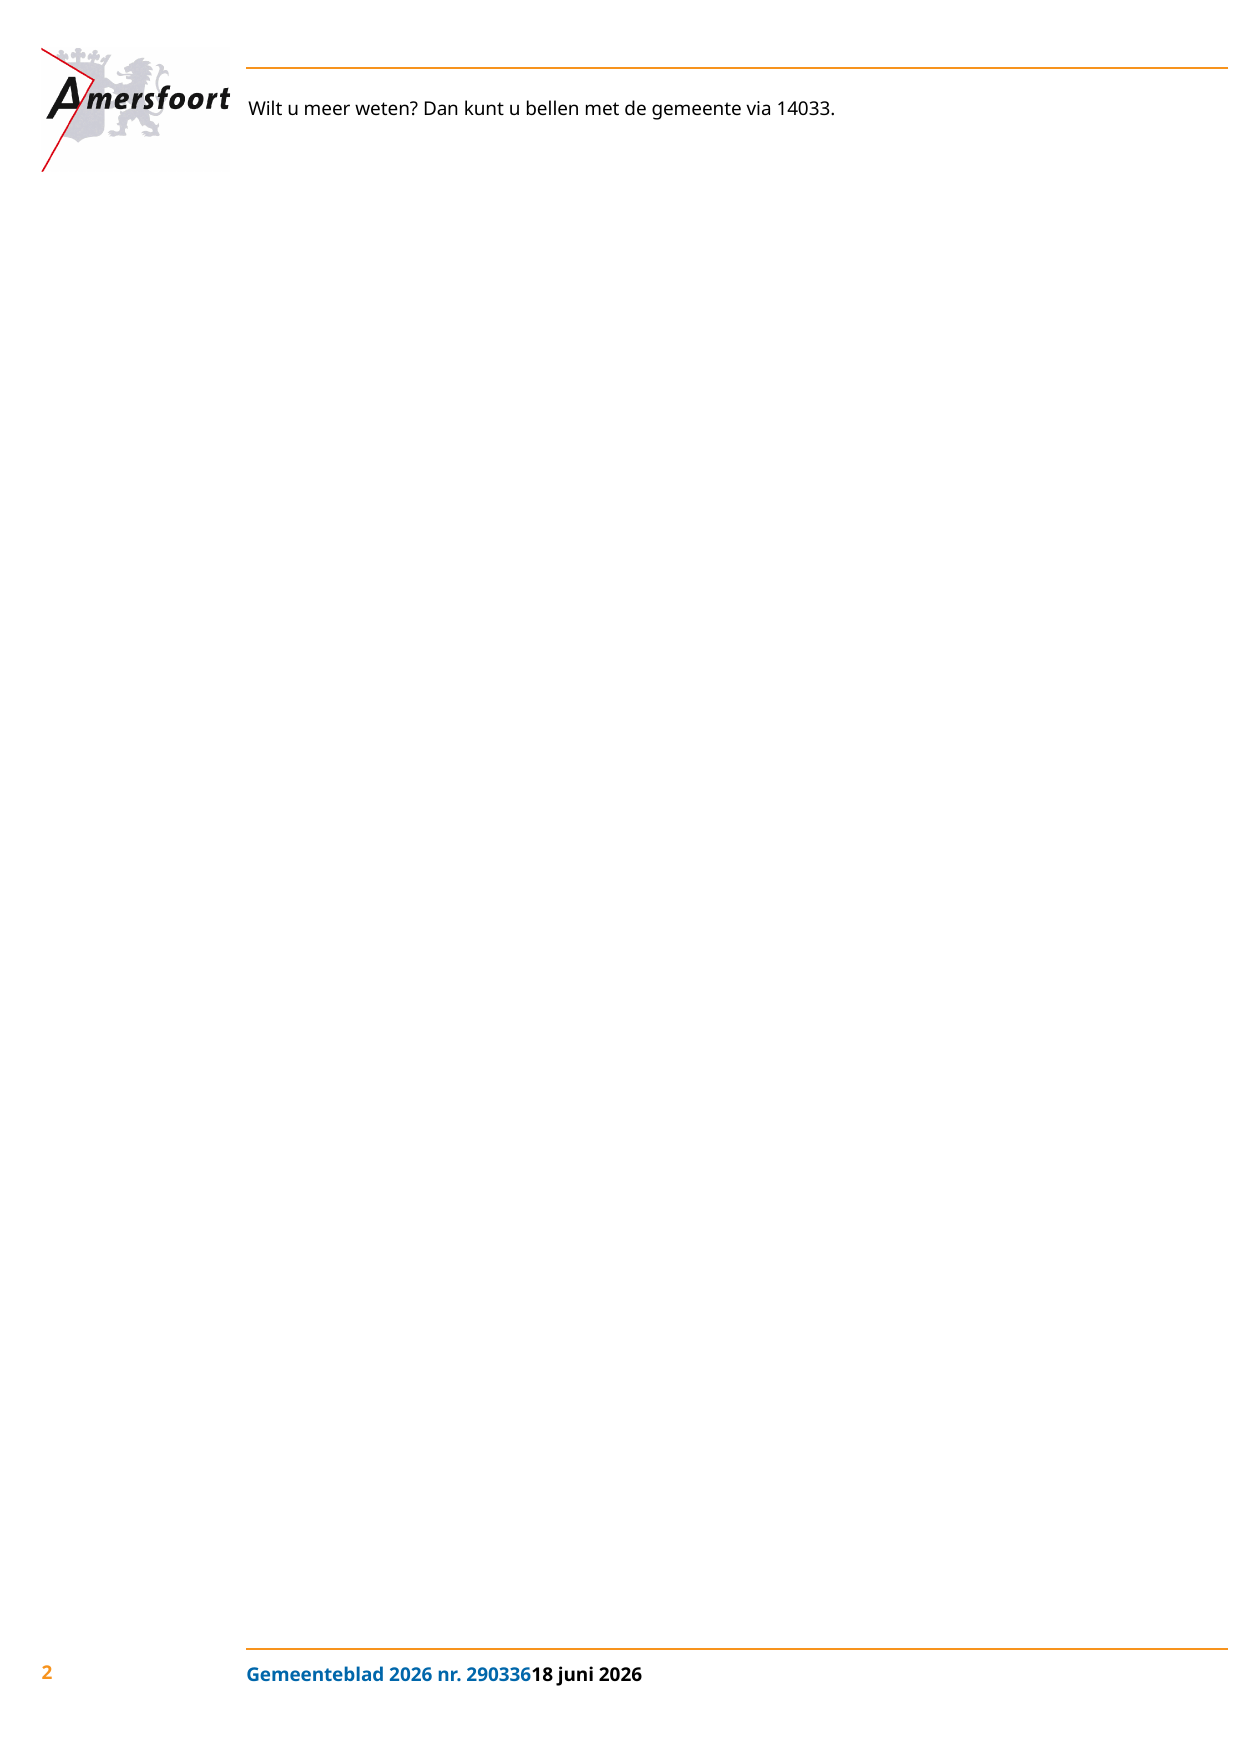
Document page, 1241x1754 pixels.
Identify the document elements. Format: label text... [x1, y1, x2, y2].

picture [41, 47, 231, 172]
text Wilt u meer weten? Dan kunt u bellen met de gemeente via 14033. [248, 95, 1152, 121]
